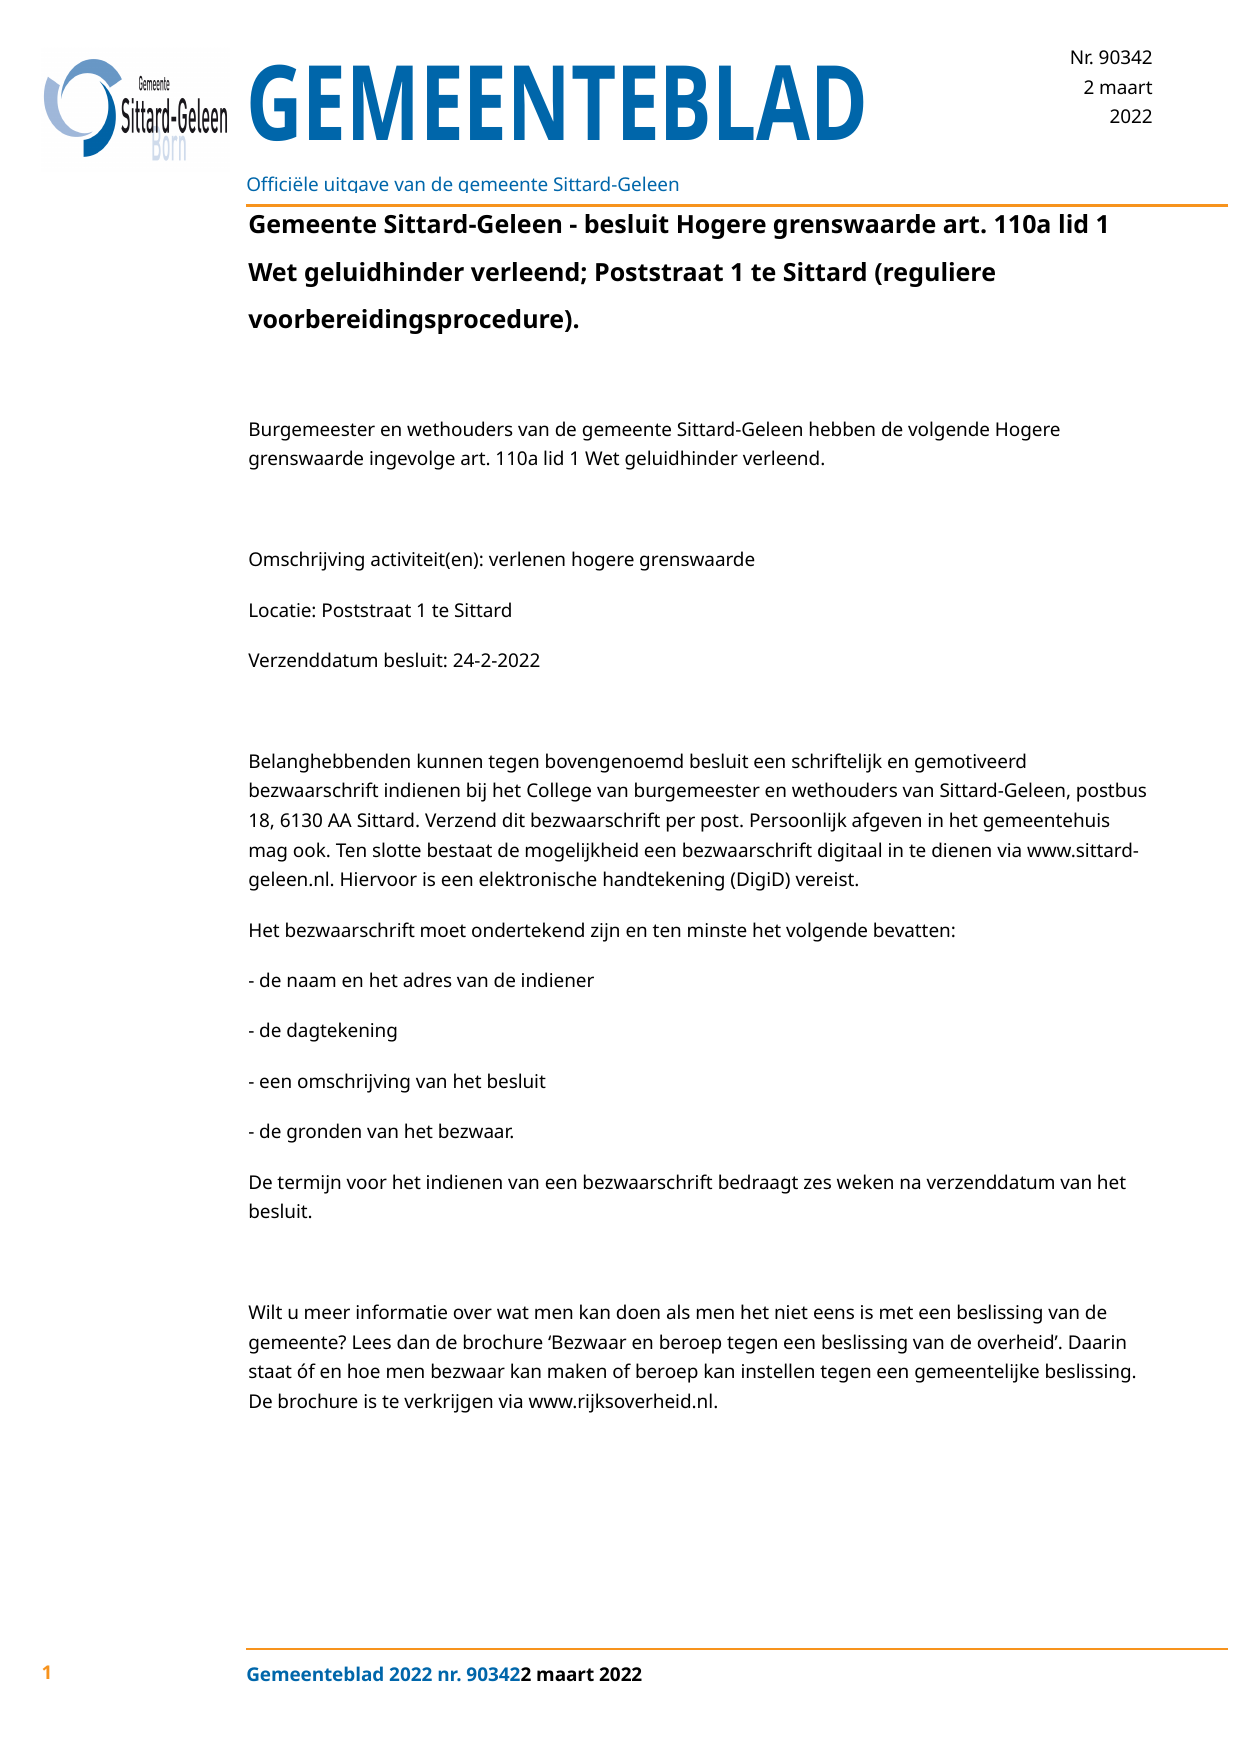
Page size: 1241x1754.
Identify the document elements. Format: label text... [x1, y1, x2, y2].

text - de naam en het adres van de indiener [248, 967, 1152, 993]
text De termijn voor het indienen van een bezwaarschrift bedraagt zes weken na verzenddatum van het besluit. [248, 1169, 1152, 1224]
text Gemeente Sittard-Geleen - besluit Hogere grenswaarde art. 110a lid 1 Wet geluidhinder verleend; Poststraat 1 te Sittard (reguliere voorbereidingsprocedure). [248, 207, 1152, 336]
text Het bezwaarschrift moet ondertekend zijn en ten minste het volgende bevatten: [248, 917, 1152, 942]
picture [41, 47, 231, 172]
text - de dagtekening [248, 1018, 1152, 1043]
text - een omschrijving van het besluit [248, 1068, 1152, 1094]
text Locatie: Poststraat 1 te Sittard [248, 597, 1152, 622]
text Verzenddatum besluit: 24-2-2022 [248, 647, 1152, 673]
text Wilt u meer informatie over wat men kan doen als men het niet eens is met een beslissing van de gemeente? Lees dan de brochure ‘Bezwaar en beroep tegen een beslissing van de overheid’. Daarin staat óf en hoe men bezwaar kan maken of beroep kan instellen tegen een gemeentelijke beslissing. De brochure is te verkrijgen via www.rijksoverheid.nl. [248, 1299, 1152, 1414]
text - de gronden van het bezwaar. [248, 1118, 1152, 1144]
text Belanghebbenden kunnen tegen bovengenoemd besluit een schriftelijk en gemotiveerd bezwaarschrift indienen bij het College van burgemeester en wethouders van Sittard-Geleen, postbus 18, 6130 AA Sittard. Verzend dit bezwaarschrift per post. Persoonlijk afgeven in het gemeentehuis mag ook. Ten slotte bestaat de mogelijkheid een bezwaarschrift digitaal in te dienen via www.sittard-geleen.nl. Hiervoor is een elektronische handtekening (DigiD) vereist. [248, 748, 1152, 892]
text Omschrijving activiteit(en): verlenen hogere grenswaarde [248, 546, 1152, 572]
text Burgemeester en wethouders van de gemeente Sittard-Geleen hebben de volgende Hogere grenswaarde ingevolge art. 110a lid 1 Wet geluidhinder verleend. [248, 416, 1152, 471]
